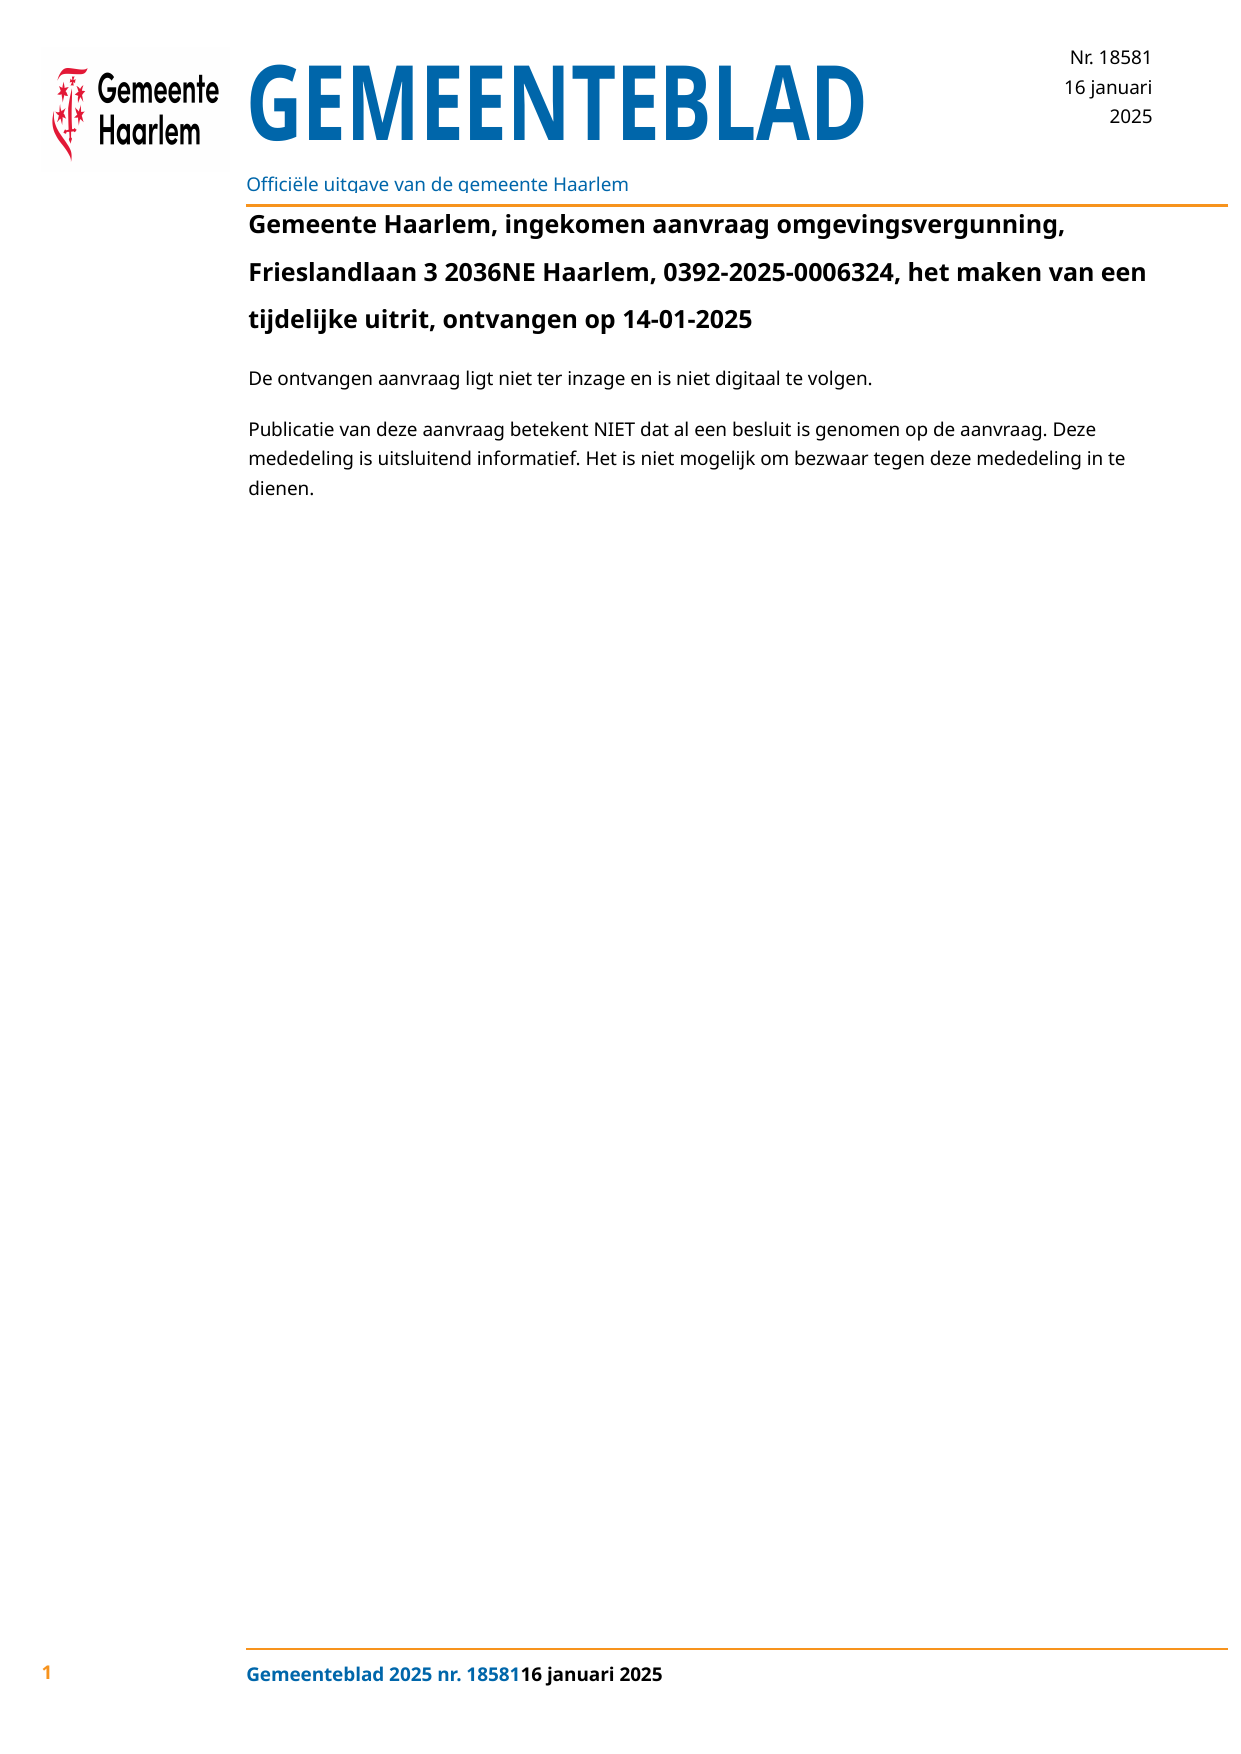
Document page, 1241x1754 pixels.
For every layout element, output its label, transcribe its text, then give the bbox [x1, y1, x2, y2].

text De ontvangen aanvraag ligt niet ter inzage en is niet digitaal te volgen. [248, 366, 1152, 391]
text Gemeente Haarlem, ingekomen aanvraag omgevingsvergunning, Frieslandlaan 3 2036NE Haarlem, 0392-2025-0006324, het maken van een tijdelijke uitrit, ontvangen op 14-01-2025 [248, 207, 1152, 336]
text Publicatie van deze aanvraag betekent NIET dat al een besluit is genomen op de aanvraag. Deze mededeling is uitsluitend informatief. Het is niet mogelijk om bezwaar tegen deze mededeling in te dienen. [248, 416, 1152, 501]
picture [41, 47, 231, 172]
